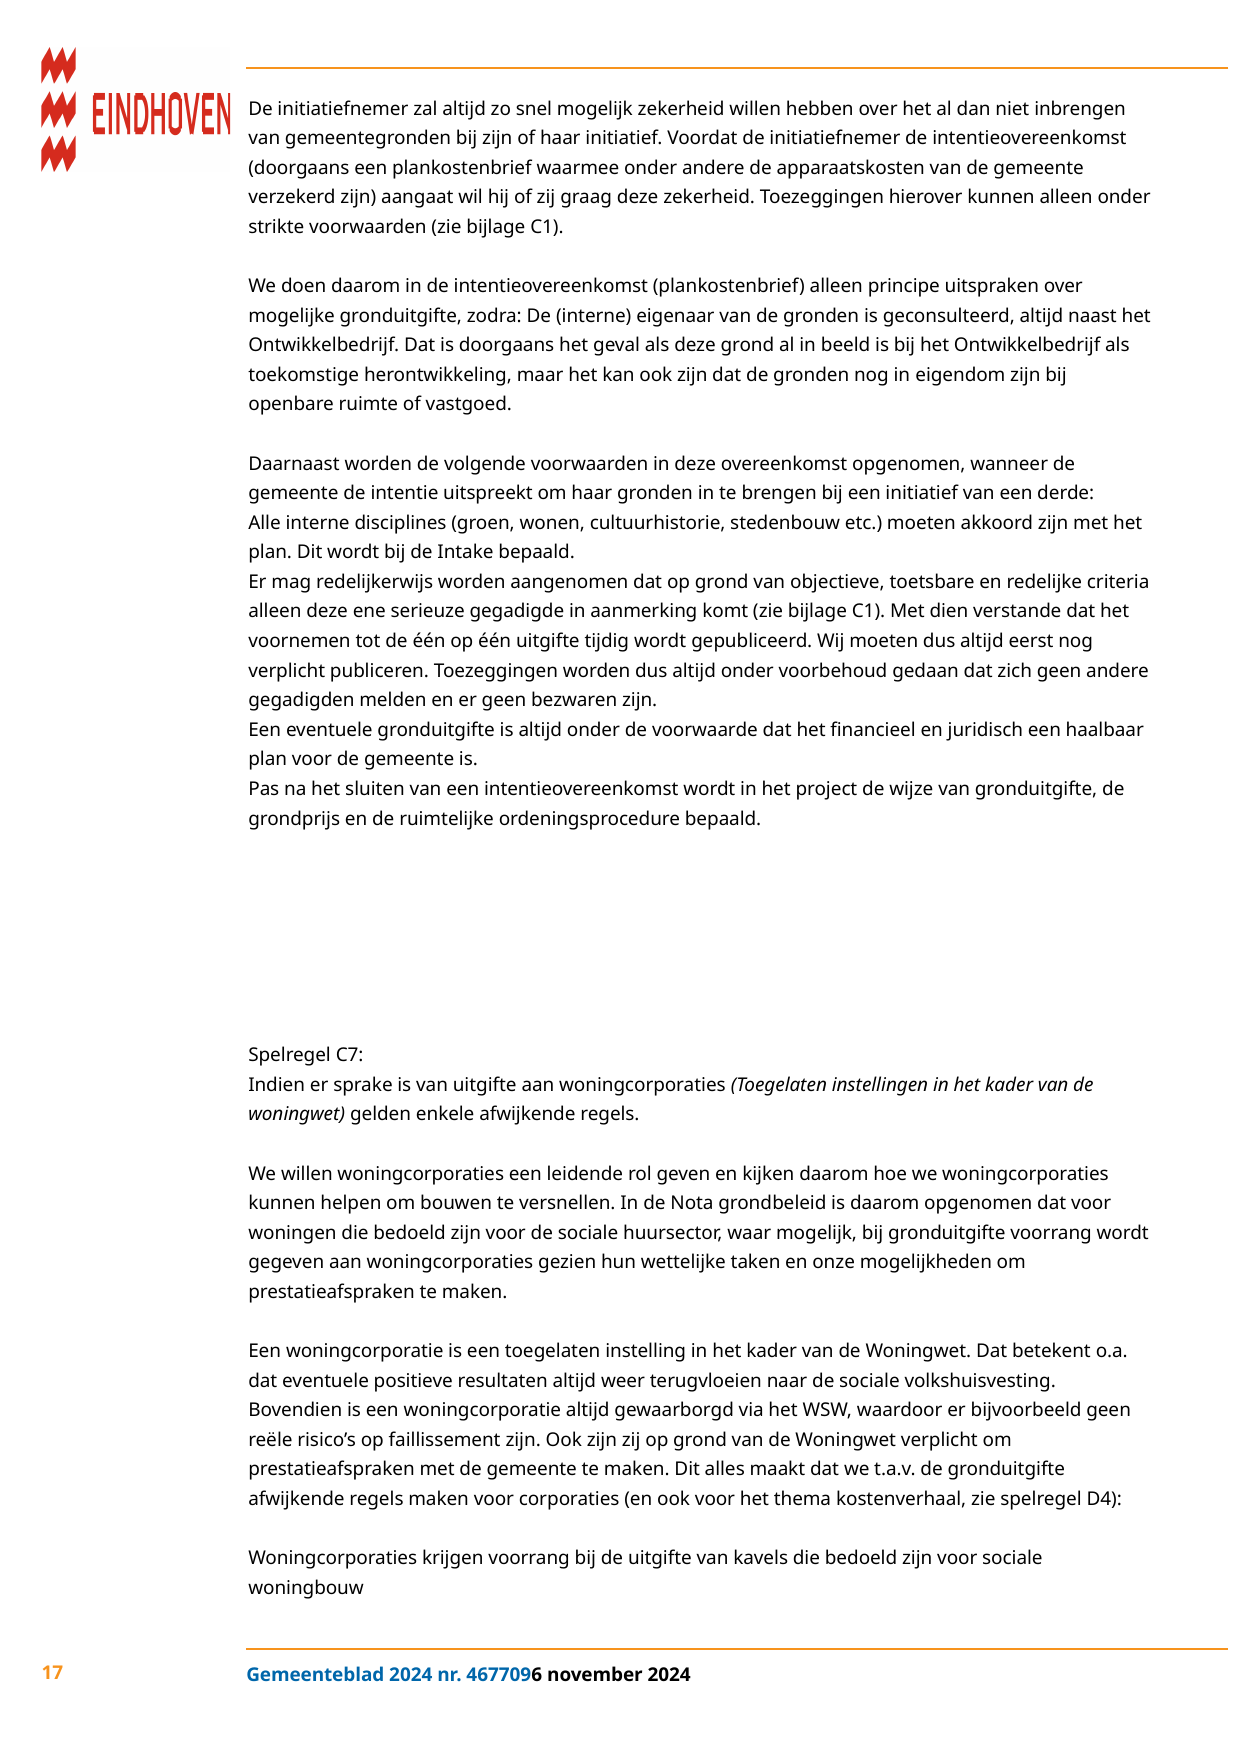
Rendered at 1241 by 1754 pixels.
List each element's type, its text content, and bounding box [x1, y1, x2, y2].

text Alle interne disciplines (groen, wonen, cultuur­historie, stedenbouw etc.) moeten akkoord zijn met het plan. Dit wordt bij de Intake bepaald. [248, 509, 1152, 564]
text We doen daarom in de intentieovereenkomst (plan­kostenbrief) alleen principe uitspraken over mogelijke gronduitgifte, zodra: De (interne) eigenaar van de gronden is geconsulteerd, altijd naast het Ontwikkelbedrijf. Dat is doorgaans het geval als deze grond al in beeld is bij het Ontwikkelbedrijf als toekomstige herontwikkeling, maar het kan ook zijn dat de gronden nog in ­eigendom zijn bij openbare ruimte of vastgoed. [248, 272, 1152, 416]
text Spelregel C7: [248, 1041, 1152, 1067]
text De initiatiefnemer zal altijd zo snel mogelijk zekerheid willen hebben over het al dan niet inbrengen van gemeentegronden bij zijn of haar initiatief. Voordat de initiatiefnemer de intentieovereenkomst (doorgaans een plankostenbrief waarmee onder andere de apparaatskosten van de gemeente verzekerd zijn) aangaat wil hij of zij graag deze zekerheid. Toezeggingen hierover kunnen alleen onder strikte voorwaarden (zie bijlage C1). [248, 95, 1152, 239]
text Woningcorporaties krijgen voorrang bij de ­uitgifte van kavels die bedoeld zijn voor sociale woningbouw [248, 1544, 1152, 1600]
text Er mag redelijkerwijs worden aangenomen dat op grond van objectieve, toetsbare en redelijke criteria alleen deze ene serieuze gegadigde in aanmerking komt (zie bijlage C1). Met dien verstande dat het voornemen tot de één op één uitgifte tijdig wordt ­gepubliceerd. Wij moeten dus altijd eerst nog verplicht publiceren. Toezeggingen worden dus altijd onder voorbehoud gedaan dat zich geen andere ­gegadigden melden en er geen bezwaren zijn. [248, 568, 1152, 712]
text We willen woningcorporaties een leidende rol geven en kijken daarom hoe we woningcorporaties kunnen ­helpen om bouwen te versnellen. In de Nota grond­beleid is daarom opgenomen dat voor woningen die bedoeld zijn voor de sociale huursector, waar mogelijk, bij gronduitgifte voorrang wordt gegeven aan woningcorporaties gezien hun wettelijke taken en onze mogelijkheden om prestatieafspraken te maken. [248, 1160, 1152, 1304]
text Een eventuele gronduitgifte is altijd onder de voorwaarde dat het financieel en juridisch een haalbaar plan voor de gemeente is. [248, 716, 1152, 771]
text Een woningcorporatie is een toegelaten instelling in het kader van de Woningwet. Dat betekent o.a. dat eventuele positieve resultaten altijd weer terugvloeien naar de sociale volkshuisvesting. Bovendien is een woningcorporatie altijd gewaarborgd via het WSW, waardoor er bijvoorbeeld geen reële risico’s op faillisse­ment zijn. Ook zijn zij op grond van de Woningwet verplicht om prestatieafspraken met de gemeente te maken. Dit alles maakt dat we t.a.v. de gronduitgifte afwijkende regels maken voor corporaties (en ook voor het thema kostenverhaal, zie spelregel D4): [248, 1337, 1152, 1511]
text Indien er sprake is van uitgifte aan woningcorporaties (Toegelaten instellingen in het kader van de woningwet) gelden enkele afwijkende regels. [248, 1071, 1152, 1126]
text Pas na het sluiten van een intentieovereenkomst wordt in het project de wijze van gronduitgifte, de grondprijs en de ruimtelijke ordeningsprocedure bepaald. [248, 775, 1152, 831]
text Daarnaast worden de volgende voorwaarden in deze overeenkomst opgenomen, wanneer de gemeente de intentie uitspreekt om haar gronden in te brengen bij een initiatief van een derde: [248, 450, 1152, 505]
picture [41, 47, 231, 172]
